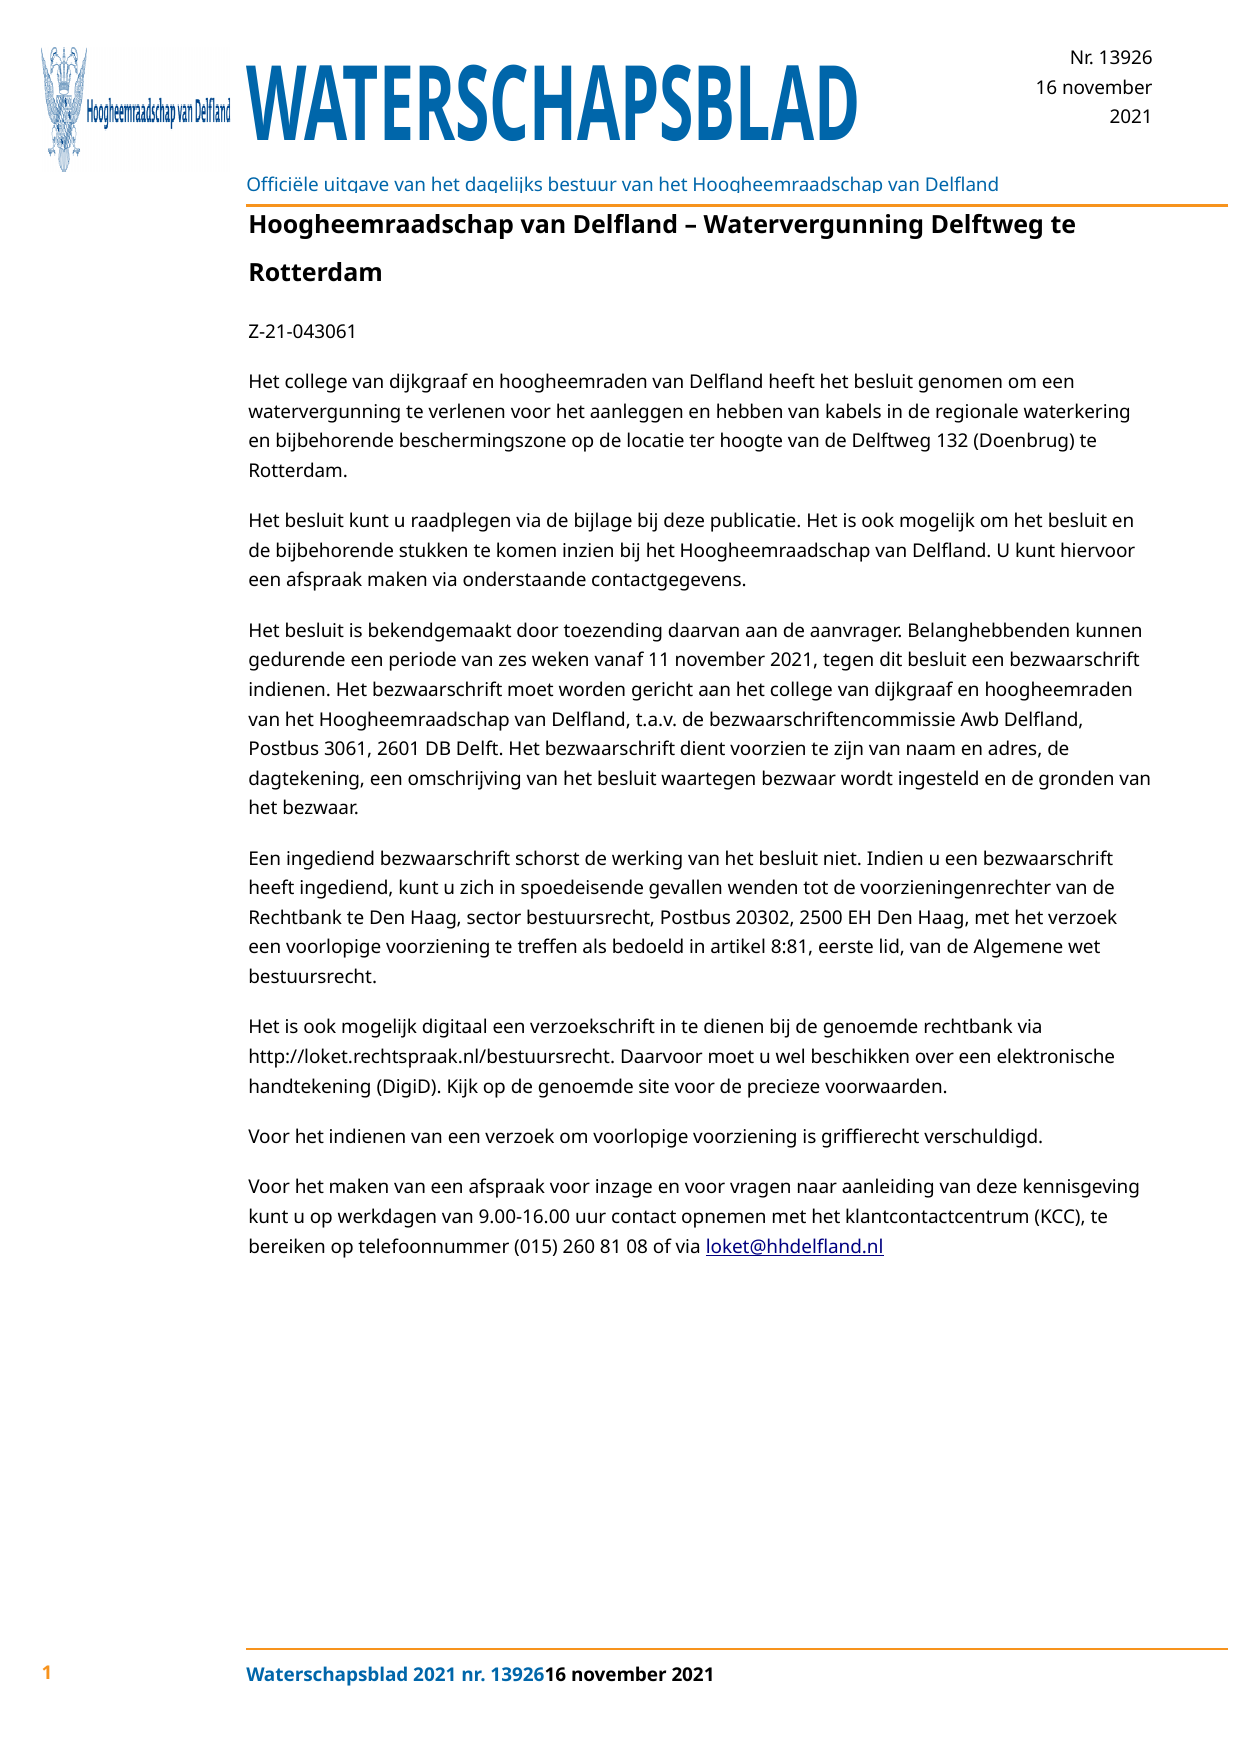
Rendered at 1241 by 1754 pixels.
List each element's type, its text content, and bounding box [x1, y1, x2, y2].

text Het is ook mogelijk digitaal een verzoekschrift in te dienen bij de genoemde rechtbank via http://loket.rechtspraak.nl/bestuursrecht. Daarvoor moet u wel beschikken over een elektronische handtekening (DigiD). Kijk op de genoemde site voor de precieze voorwaarden. [248, 1014, 1152, 1099]
picture [41, 47, 231, 172]
text Het besluit is bekendgemaakt door toezending daarvan aan de aanvrager. Belanghebbenden kunnen gedurende een periode van zes weken vanaf 11 november 2021, tegen dit besluit een bezwaarschrift indienen. Het bezwaarschrift moet worden gericht aan het college van dijkgraaf en hoogheemraden van het Hoogheemraadschap van Delfland, t.a.v. de bezwaarschriftencommissie Awb Delfland, Postbus 3061, 2601 DB Delft. Het bezwaarschrift dient voorzien te zijn van naam en adres, de dagtekening, een omschrijving van het besluit waartegen bezwaar wordt ingesteld en de gronden van het bezwaar. [248, 617, 1152, 820]
text Het college van dijkgraaf en hoogheemraden van Delfland heeft het besluit genomen om een watervergunning te verlenen voor het aanleggen en hebben van kabels in de regionale waterkering en bijbehorende beschermingszone op de locatie ter hoogte van de Delftweg 132 (Doenbrug) te Rotterdam. [248, 368, 1152, 483]
text Voor het maken van een afspraak voor inzage en voor vragen naar aanleiding van deze kennisgeving kunt u op werkdagen van 9.00-16.00 uur contact opnemen met het klantcontactcentrum (KCC), te bereiken op telefoonnummer (015) 260 81 08 of via loket@hhdelfland.nl [248, 1174, 1152, 1259]
text Voor het indienen van een verzoek om voorlopige voorziening is griffierecht verschuldigd. [248, 1123, 1152, 1149]
text Het besluit kunt u raadplegen via de bijlage bij deze publicatie. Het is ook mogelijk om het besluit en de bijbehorende stukken te komen inzien bij het Hoogheemraadschap van Delfland. U kunt hiervoor een afspraak maken via onderstaande contactgegevens. [248, 507, 1152, 592]
text Hoogheemraadschap van Delfland – Watervergunning Delftweg te Rotterdam [248, 207, 1152, 288]
text Z-21-043061 [248, 318, 1152, 344]
text Een ingediend bezwaarschrift schorst de werking van het besluit niet. Indien u een bezwaarschrift heeft ingediend, kunt u zich in spoedeisende gevallen wenden tot de voorzieningenrechter van de Rechtbank te Den Haag, sector bestuursrecht, Postbus 20302, 2500 EH Den Haag, met het verzoek een voorlopige voorziening te treffen als bedoeld in artikel 8:81, eerste lid, van de Algemene wet bestuursrecht. [248, 845, 1152, 989]
